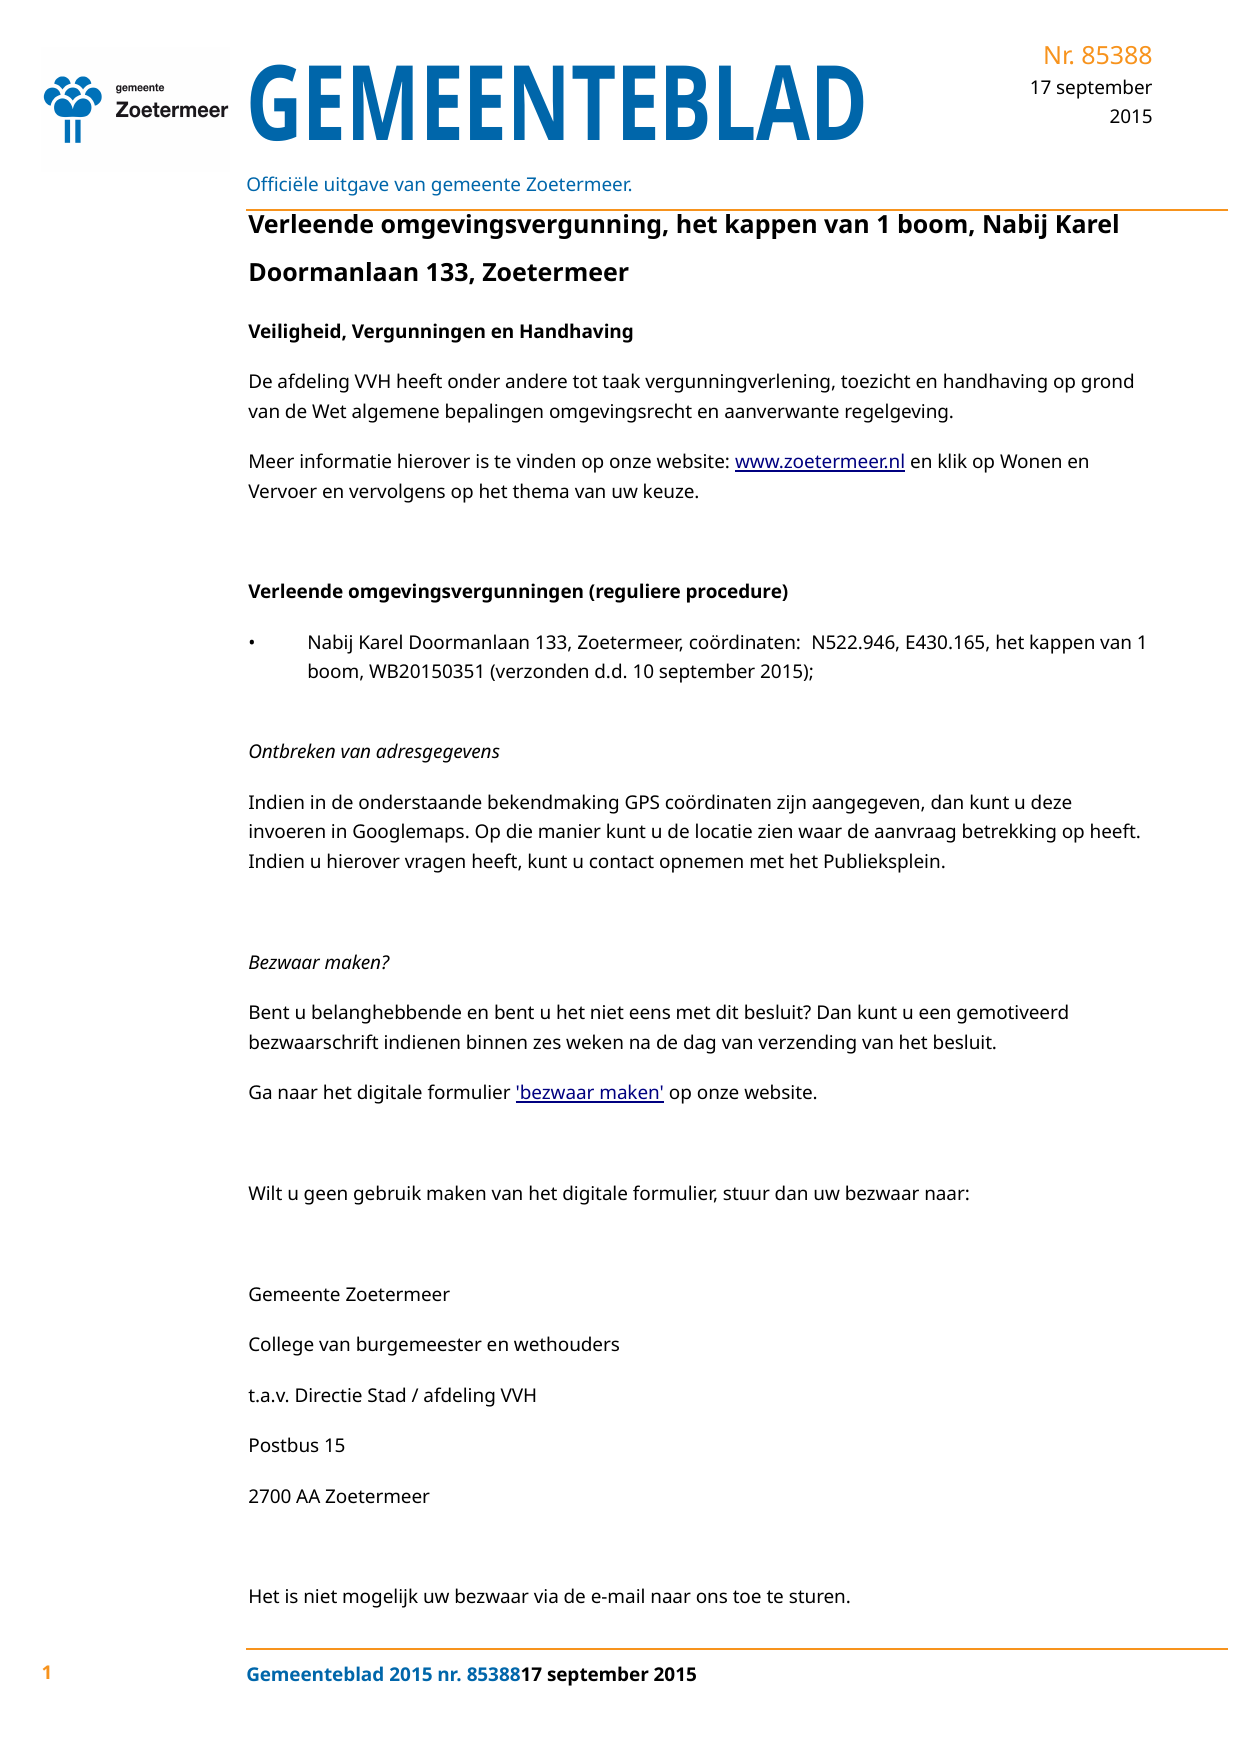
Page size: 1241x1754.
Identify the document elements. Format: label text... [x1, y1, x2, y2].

text t.a.v. Directie Stad / afdeling VVH [248, 1382, 1152, 1408]
text Ga naar het digitale formulier 'bezwaar maken' op onze website. [248, 1079, 1152, 1105]
text Verleende omgevingsvergunning, het kappen van 1 boom, Nabij Karel Doormanlaan 133, Zoetermeer [248, 211, 1152, 288]
text Gemeente Zoetermeer [248, 1281, 1152, 1307]
list Nabij Karel Doormanlaan 133, Zoetermeer, coördinaten: N522.946, E430.165, het kappen van 1 boom, WB20150351 (verzonden d.d. 10 september 2015); [248, 629, 1152, 684]
text College van burgemeester en wethouders [248, 1332, 1152, 1357]
text Indien in de onderstaande bekendmaking GPS coördinaten zijn aangegeven, dan kunt u deze invoeren in Googlemaps. Op die manier kunt u de locatie zien waar de aanvraag betrekking op heeft. Indien u hierover vragen heeft, kunt u contact opnemen met het Publieksplein. [248, 789, 1152, 874]
picture [41, 47, 231, 172]
text Bezwaar maken? [248, 949, 1152, 975]
text Ontbreken van adresgegevens [248, 739, 1152, 764]
text Wilt u geen gebruik maken van het digitale formulier, stuur dan uw bezwaar naar: [248, 1180, 1152, 1206]
text De afdeling VVH heeft onder andere tot taak vergunningverlening, toezicht en handhaving op grond van de Wet algemene bepalingen omgevingsrecht en aanverwante regelgeving. [248, 368, 1152, 424]
text Bent u belanghebbende en bent u het niet eens met dit besluit? Dan kunt u een gemotiveerd bezwaarschrift indienen binnen zes weken na de dag van verzending van het besluit. [248, 999, 1152, 1055]
text 2700 AA Zoetermeer [248, 1483, 1152, 1509]
text Meer informatie hierover is te vinden op onze website: www.zoetermeer.nl en klik op Wonen en Vervoer en vervolgens op het thema van uw keuze. [248, 448, 1152, 504]
text Veiligheid, Vergunningen en Handhaving [248, 318, 1152, 344]
text Verleende omgevingsvergunningen (reguliere procedure) [248, 579, 1152, 604]
text Het is niet mogelijk uw bezwaar via de e-mail naar ons toe te sturen. [248, 1584, 1152, 1609]
text Postbus 15 [248, 1432, 1152, 1458]
